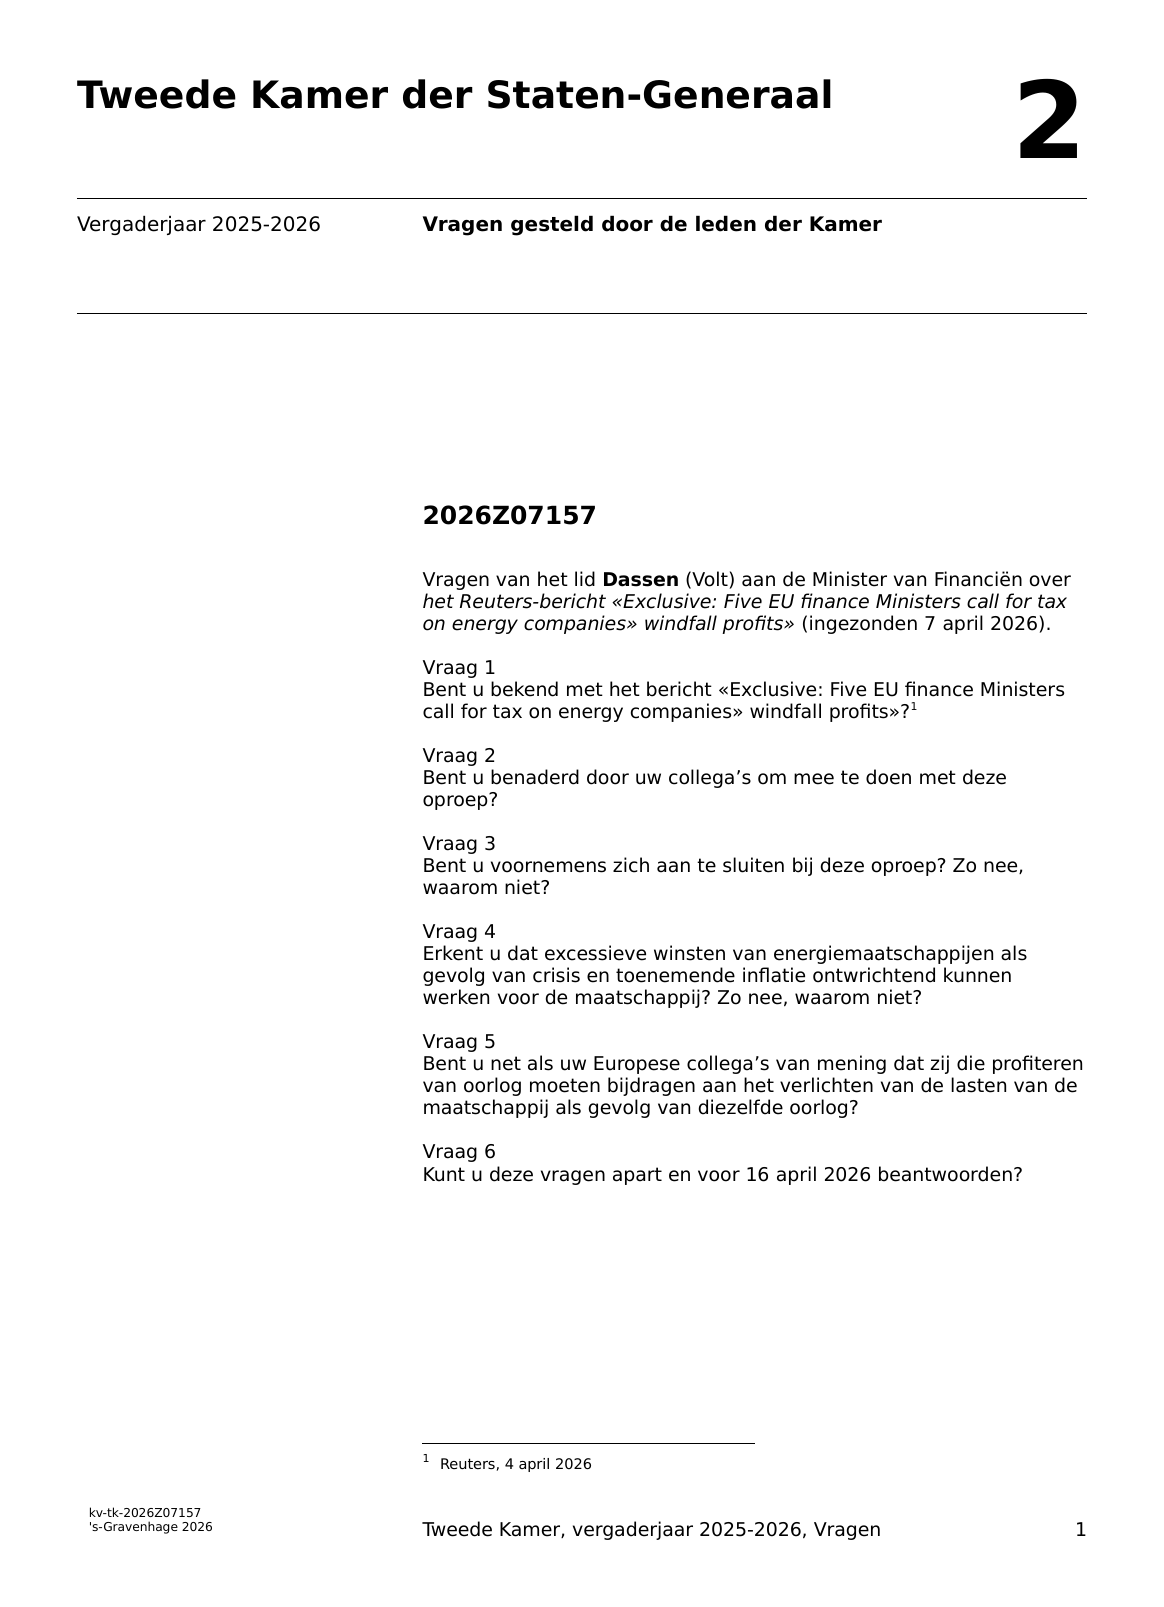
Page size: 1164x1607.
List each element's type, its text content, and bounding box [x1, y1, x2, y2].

text Bent u voornemens zich aan te sluiten bij deze oproep? Zo nee, waarom niet? [422, 855, 1087, 899]
table_cell Vragen gesteld door de leden der Kamer [422, 199, 1087, 313]
text Vraag 6 [422, 1141, 1087, 1163]
table_header Tweede Kamer der Staten-Generaal [77, 59, 886, 198]
text Kunt u deze vragen apart en voor 16 april 2026 beantwoorden? [422, 1163, 1087, 1185]
text Reuters, 4 april 2026 [422, 1452, 1087, 1474]
text Vraag 4 [422, 921, 1087, 943]
text Erkent u dat excessieve winsten van energiemaatschappijen als gevolg van crisis en toenemende inflatie ontwrichtend kunnen werken voor de maatschappij? Zo nee, waarom niet? [422, 943, 1087, 1009]
text Vraag 2 [422, 745, 1087, 767]
table_cell Vergaderjaar 2025-2026 [77, 199, 422, 313]
text Bent u net als uw Europese collega’s van mening dat zij die profiteren van oorlog moeten bijdragen aan het verlichten van de lasten van de maatschappij als gevolg van diezelfde oorlog? [422, 1053, 1087, 1119]
text kv-tk-2026Z07157 [88, 1506, 323, 1520]
table_header 2 [886, 59, 1087, 198]
text Vraag 1 [422, 657, 1087, 679]
text Bent u benaderd door uw collega’s om mee te doen met deze oproep? [422, 767, 1087, 811]
text Vraag 5 [422, 1031, 1087, 1053]
text Bent u bekend met het bericht «Exclusive: Five EU finance Ministers call for tax on energy companies» windfall profits»? [422, 679, 1087, 723]
text 2026Z07157 [422, 501, 1087, 531]
text 's-Gravenhage 2026 [88, 1520, 323, 1534]
text Vragen van het lid Dassen (Volt) aan de Minister van Financiën over het Reuters-bericht «Exclusive: Five EU finance Ministers call for tax on energy companies» windfall profits» (ingezonden 7 april 2026). [422, 569, 1087, 635]
text Vraag 3 [422, 833, 1087, 855]
